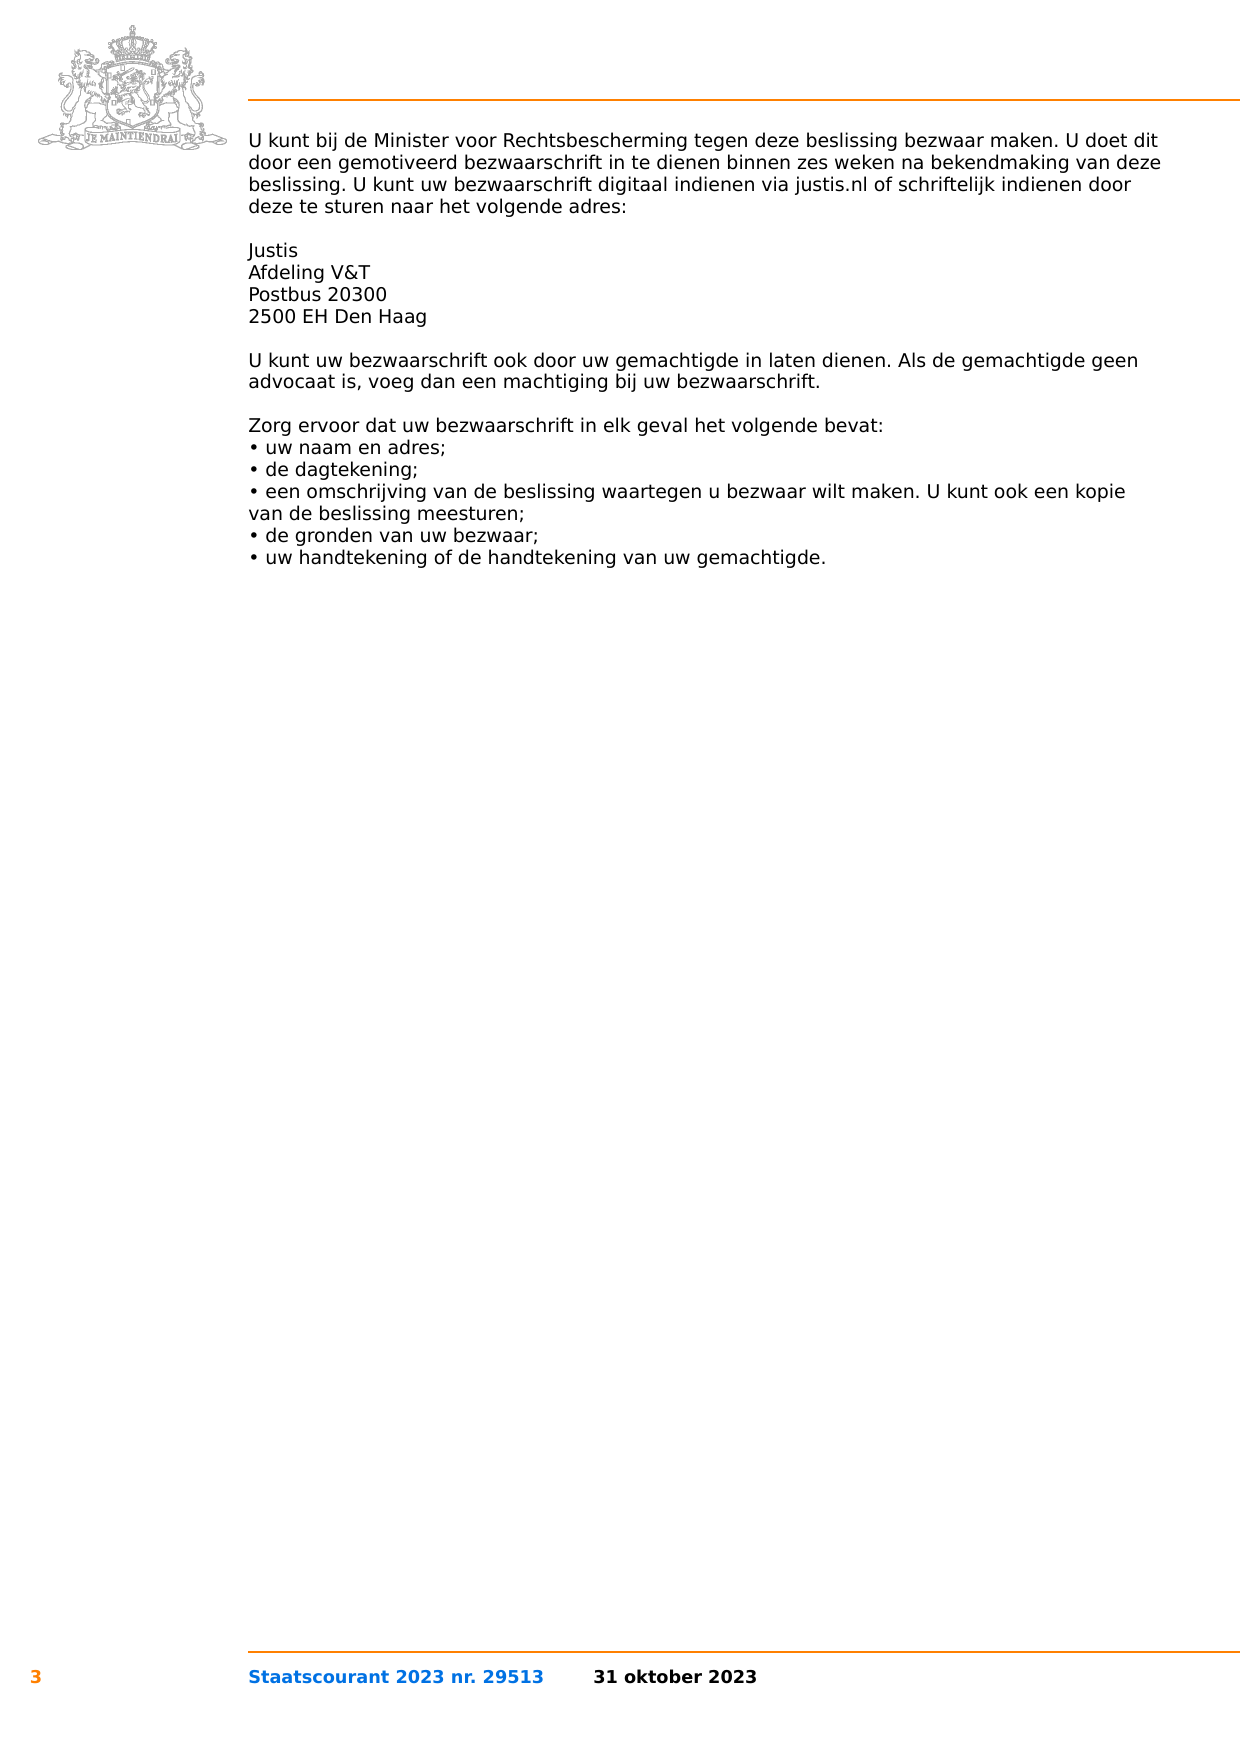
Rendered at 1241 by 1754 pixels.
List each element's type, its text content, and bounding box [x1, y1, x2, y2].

text U kunt uw bezwaarschrift ook door uw gemachtigde in laten dienen. Als de gemachtigde geen advocaat is, voeg dan een machtiging bij uw bezwaarschrift. [248, 349, 1163, 393]
text • de dagtekening; [248, 459, 1163, 481]
text • de gronden van uw bezwaar; [248, 525, 1163, 547]
text 2500 EH Den Haag [248, 306, 1163, 328]
text U kunt bij de Minister voor Rechtsbescherming tegen deze beslissing bezwaar maken. U doet dit door een gemotiveerd bezwaarschrift in te dienen binnen zes weken na bekendmaking van deze beslissing. U kunt uw bezwaarschrift digitaal indienen via justis.nl of schriftelijk indienen door deze te sturen naar het volgende adres: [248, 130, 1163, 218]
text Justis [248, 240, 1163, 262]
picture [38, 25, 227, 150]
text • een omschrijving van de beslissing waartegen u bezwaar wilt maken. U kunt ook een kopie van de beslissing meesturen; [248, 481, 1163, 525]
text Zorg ervoor dat uw bezwaarschrift in elk geval het volgende bevat: [248, 415, 1163, 437]
text • uw naam en adres; [248, 437, 1163, 459]
text • uw handtekening of de handtekening van uw gemachtigde. [248, 547, 1163, 569]
text Afdeling V&T [248, 262, 1163, 284]
text Postbus 20300 [248, 284, 1163, 306]
